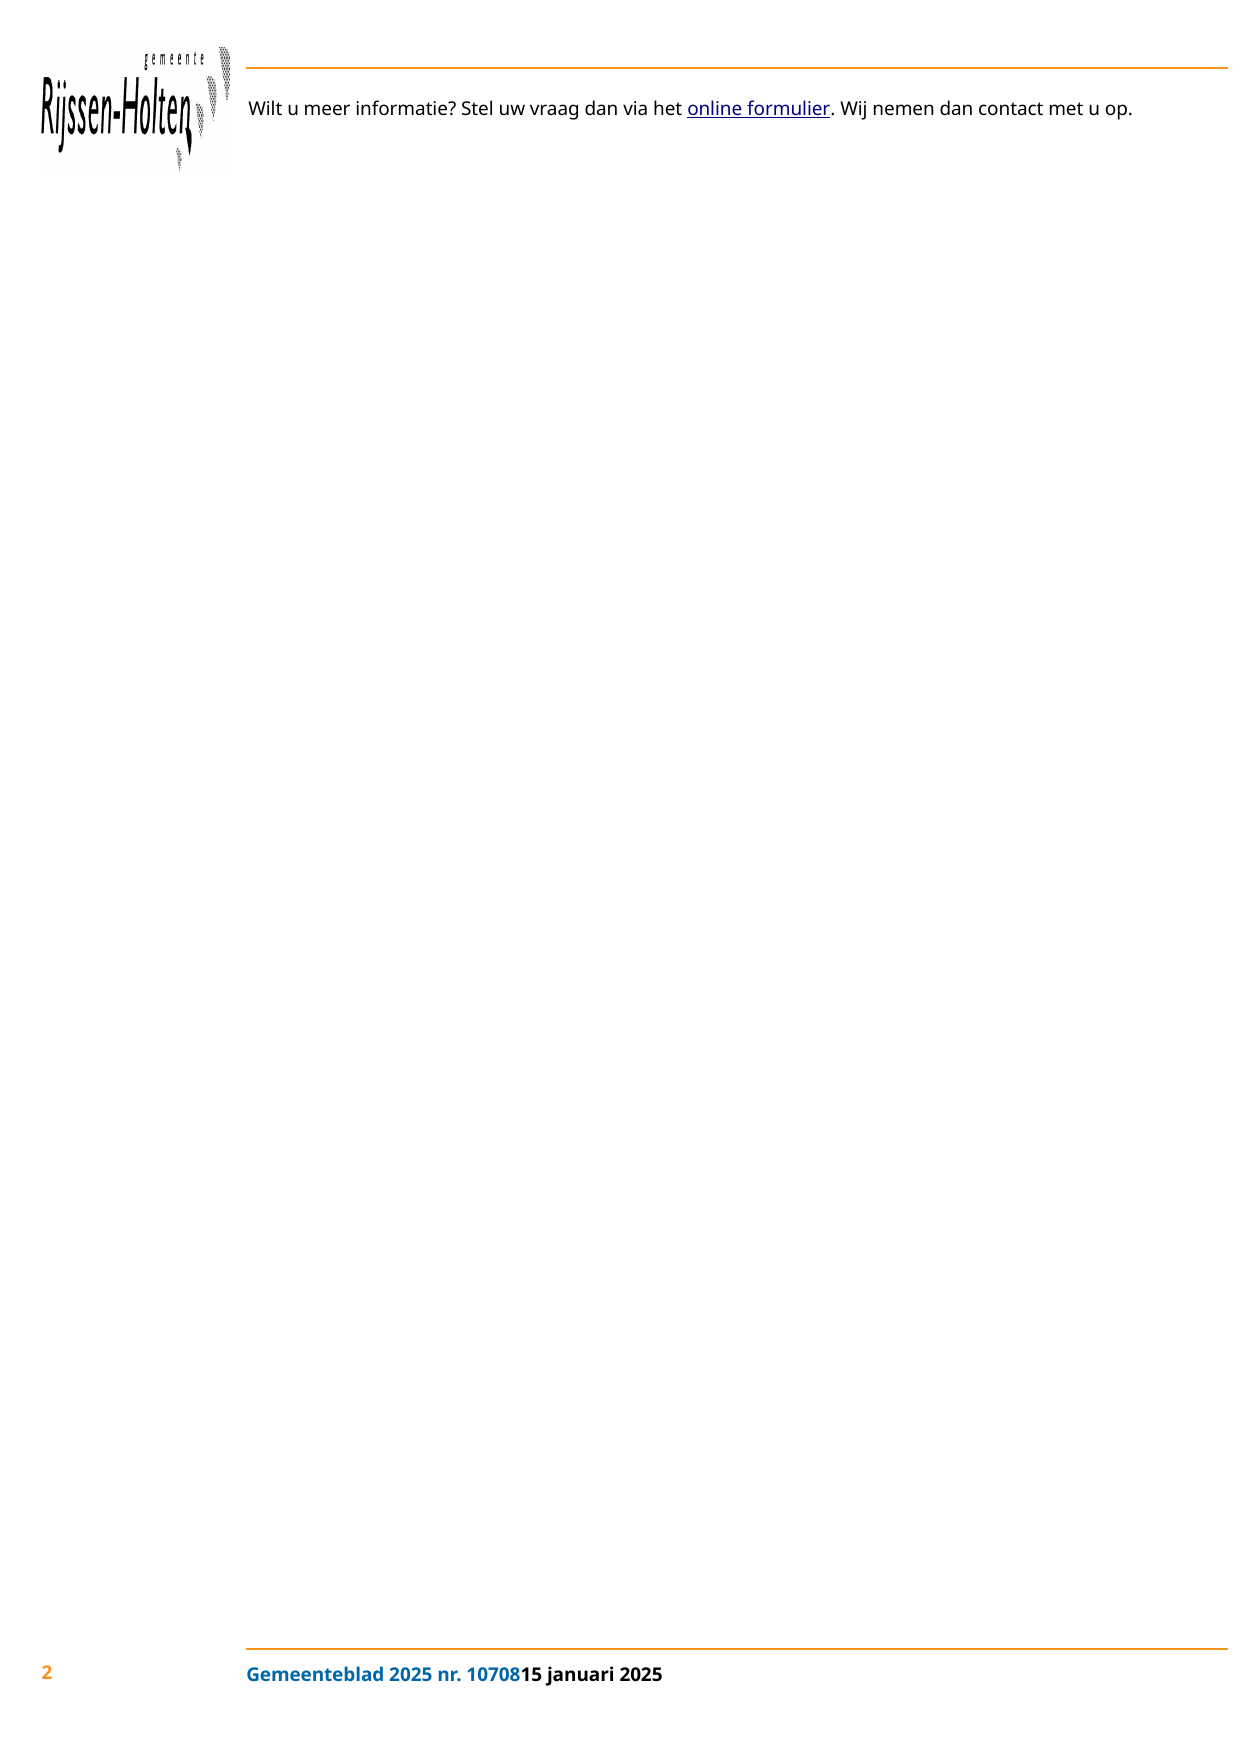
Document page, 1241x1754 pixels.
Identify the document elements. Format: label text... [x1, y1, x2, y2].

picture [41, 47, 231, 172]
text Wilt u meer informatie? Stel uw vraag dan via het online formulier. Wij nemen dan contact met u op. [248, 95, 1152, 121]
